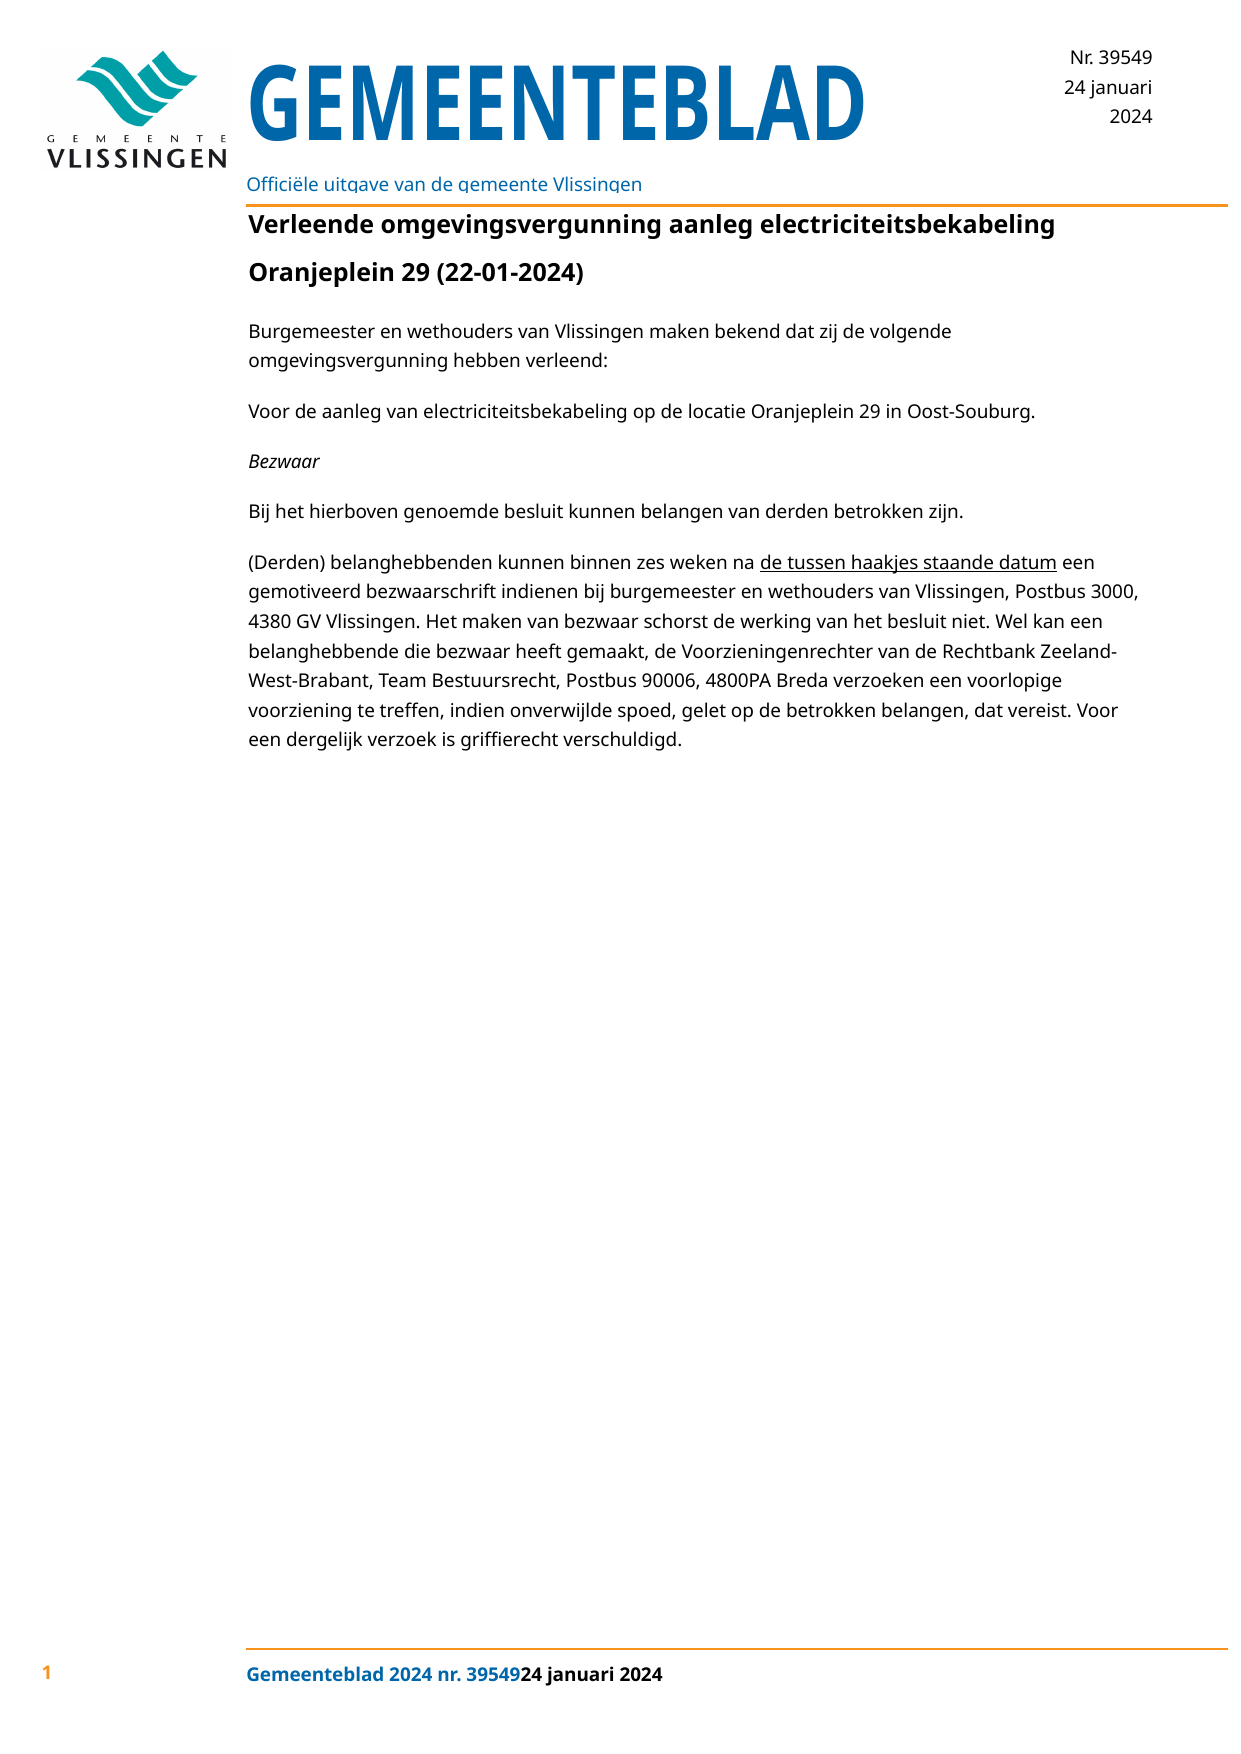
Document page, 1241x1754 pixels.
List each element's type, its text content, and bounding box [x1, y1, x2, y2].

text (Derden) belanghebbenden kunnen binnen zes weken na de tussen haakjes staande datum een gemotiveerd bezwaarschrift indienen bij burgemeester en wethouders van Vlissingen, Postbus 3000, 4380 GV Vlissingen. Het maken van bezwaar schorst de werking van het besluit niet. Wel kan een belanghebbende die bezwaar heeft gemaakt, de Voorzieningenrechter van de Rechtbank Zeeland-West-Brabant, Team Bestuursrecht, Postbus 90006, 4800PA Breda verzoeken een voorlopige voorziening te treffen, indien onverwijlde spoed, gelet op de betrokken belangen, dat vereist. Voor een dergelijk verzoek is griffierecht verschuldigd. [248, 549, 1152, 752]
text Bezwaar [248, 448, 1152, 474]
text Bij het hierboven genoemde besluit kunnen belangen van derden betrokken zijn. [248, 499, 1152, 524]
picture [41, 47, 231, 172]
text Verleende omgevingsvergunning aanleg electriciteitsbekabeling Oranjeplein 29 (22-01-2024) [248, 207, 1152, 288]
text Voor de aanleg van electriciteitsbekabeling op de locatie Oranjeplein 29 in Oost-Souburg. [248, 398, 1152, 424]
text Burgemeester en wethouders van Vlissingen maken bekend dat zij de volgende omgevingsvergunning hebben verleend: [248, 318, 1152, 373]
